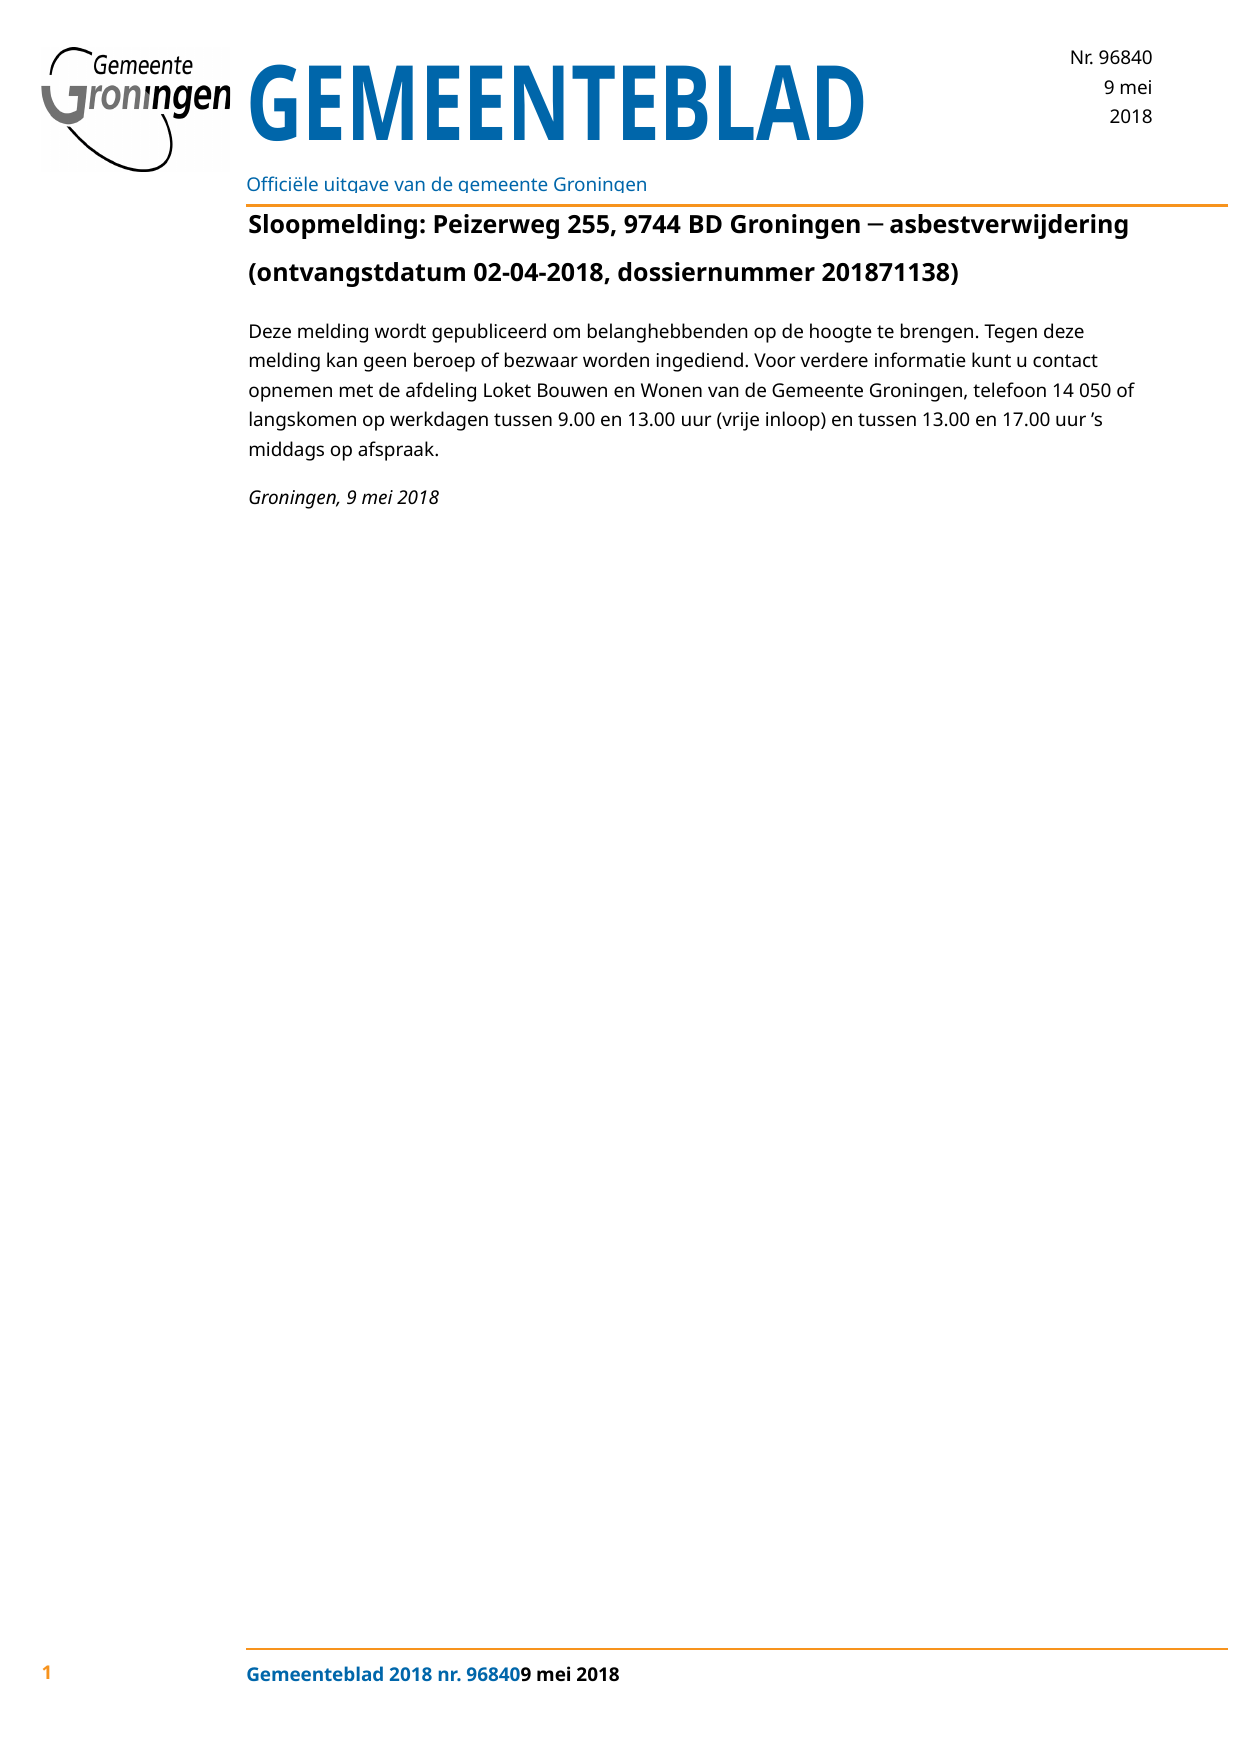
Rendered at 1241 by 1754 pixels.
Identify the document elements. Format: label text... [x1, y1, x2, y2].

text Sloopmelding: Peizerweg 255, 9744 BD Groningen ─ asbestverwijdering (ontvangstdatum 02-04-2018, dossiernummer 201871138) [248, 207, 1152, 288]
picture [41, 47, 231, 172]
text Groningen, 9 mei 2018 [248, 484, 1152, 510]
text Deze melding wordt gepubliceerd om belanghebbenden op de hoogte te brengen. Tegen deze melding kan geen beroep of bezwaar worden ingediend. Voor verdere informatie kunt u contact opnemen met de afdeling Loket Bouwen en Wonen van de Gemeente Groningen, telefoon 14 050 of langskomen op werkdagen tussen 9.00 en 13.00 uur (vrije inloop) en tussen 13.00 en 17.00 uur ’s middags op afspraak. [248, 318, 1152, 462]
